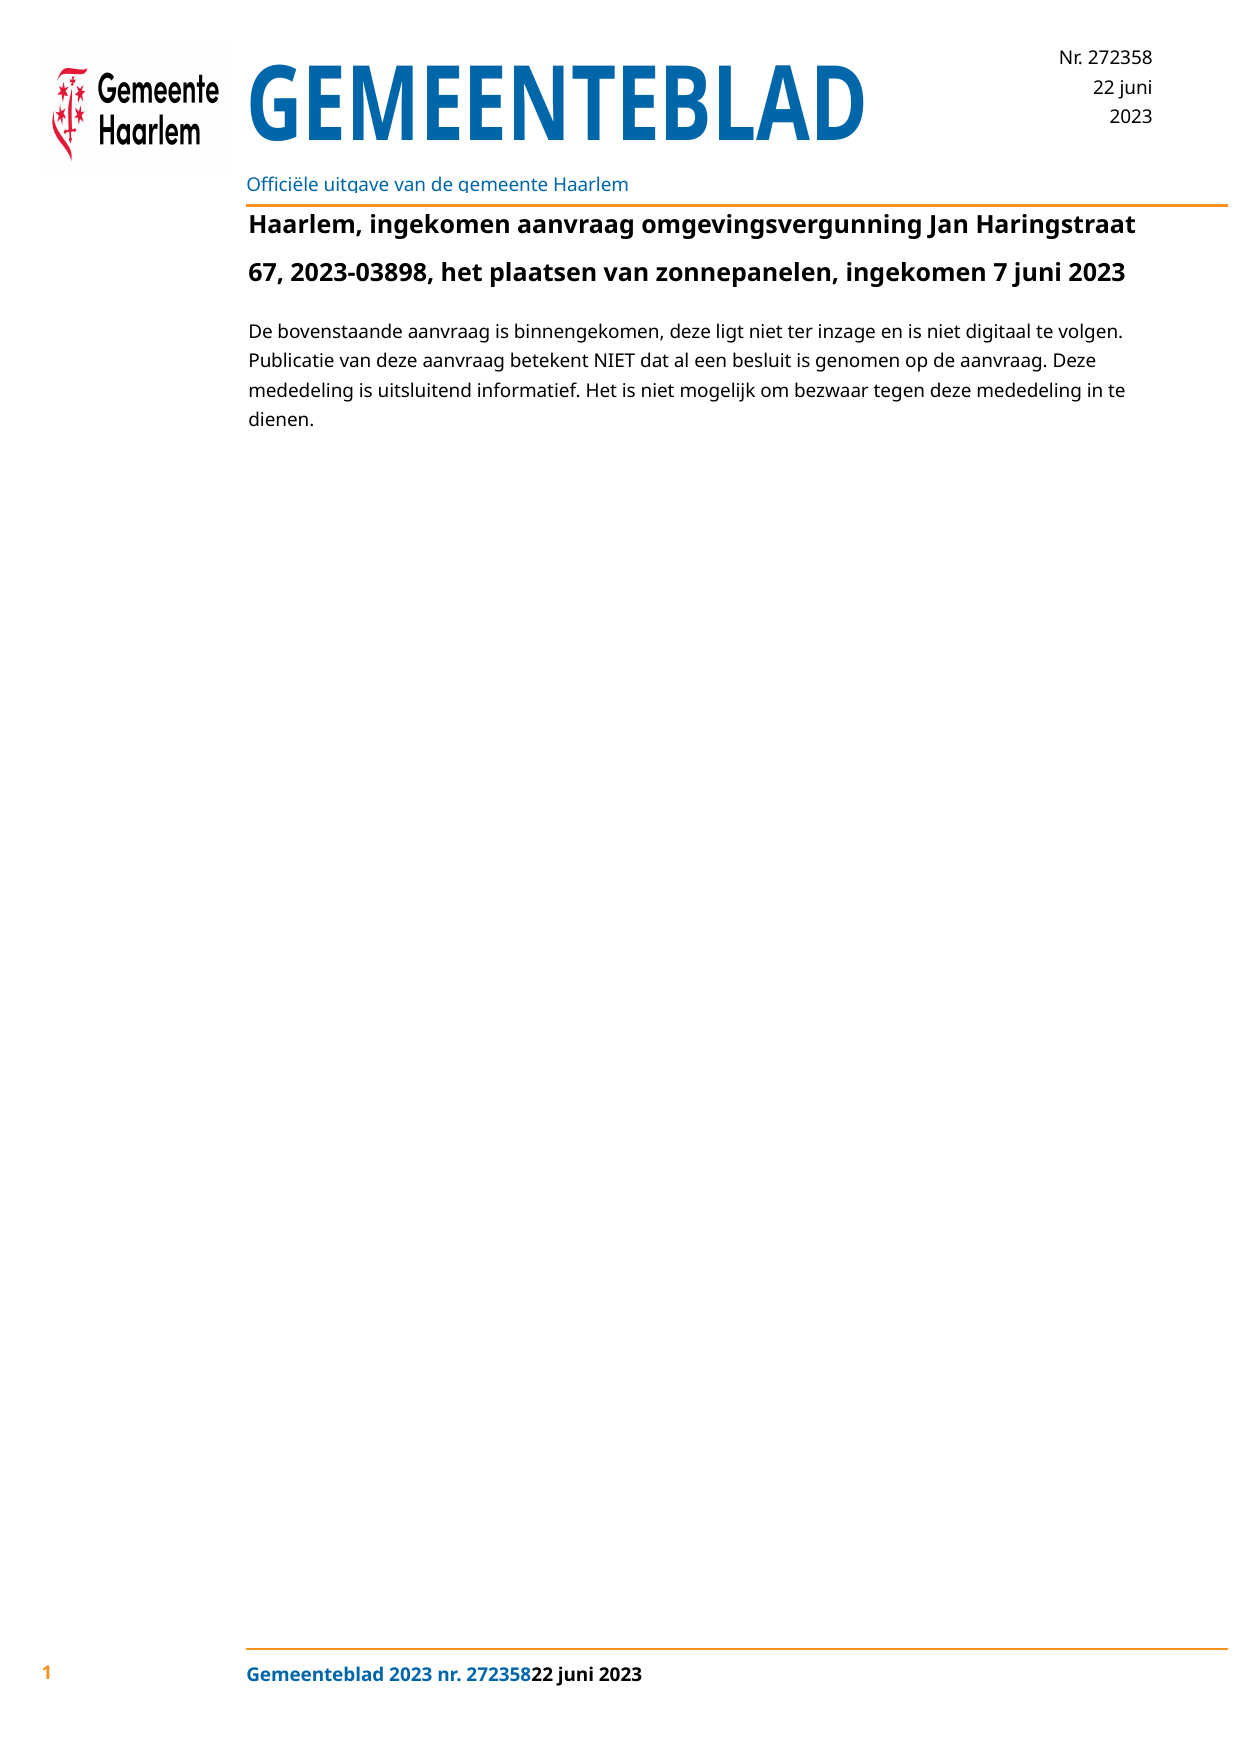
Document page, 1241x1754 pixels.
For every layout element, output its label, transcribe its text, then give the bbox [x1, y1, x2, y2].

text Haarlem, ingekomen aanvraag omgevingsvergunning Jan Haringstraat 67, 2023-03898, het plaatsen van zonnepanelen, ingekomen 7 juni 2023 [248, 207, 1152, 288]
text De bovenstaande aanvraag is binnengekomen, deze ligt niet ter inzage en is niet digitaal te volgen. Publicatie van deze aanvraag betekent NIET dat al een besluit is genomen op de aanvraag. Deze mededeling is uitsluitend informatief. Het is niet mogelijk om bezwaar tegen deze mededeling in te dienen. [248, 318, 1152, 432]
picture [41, 47, 231, 172]
